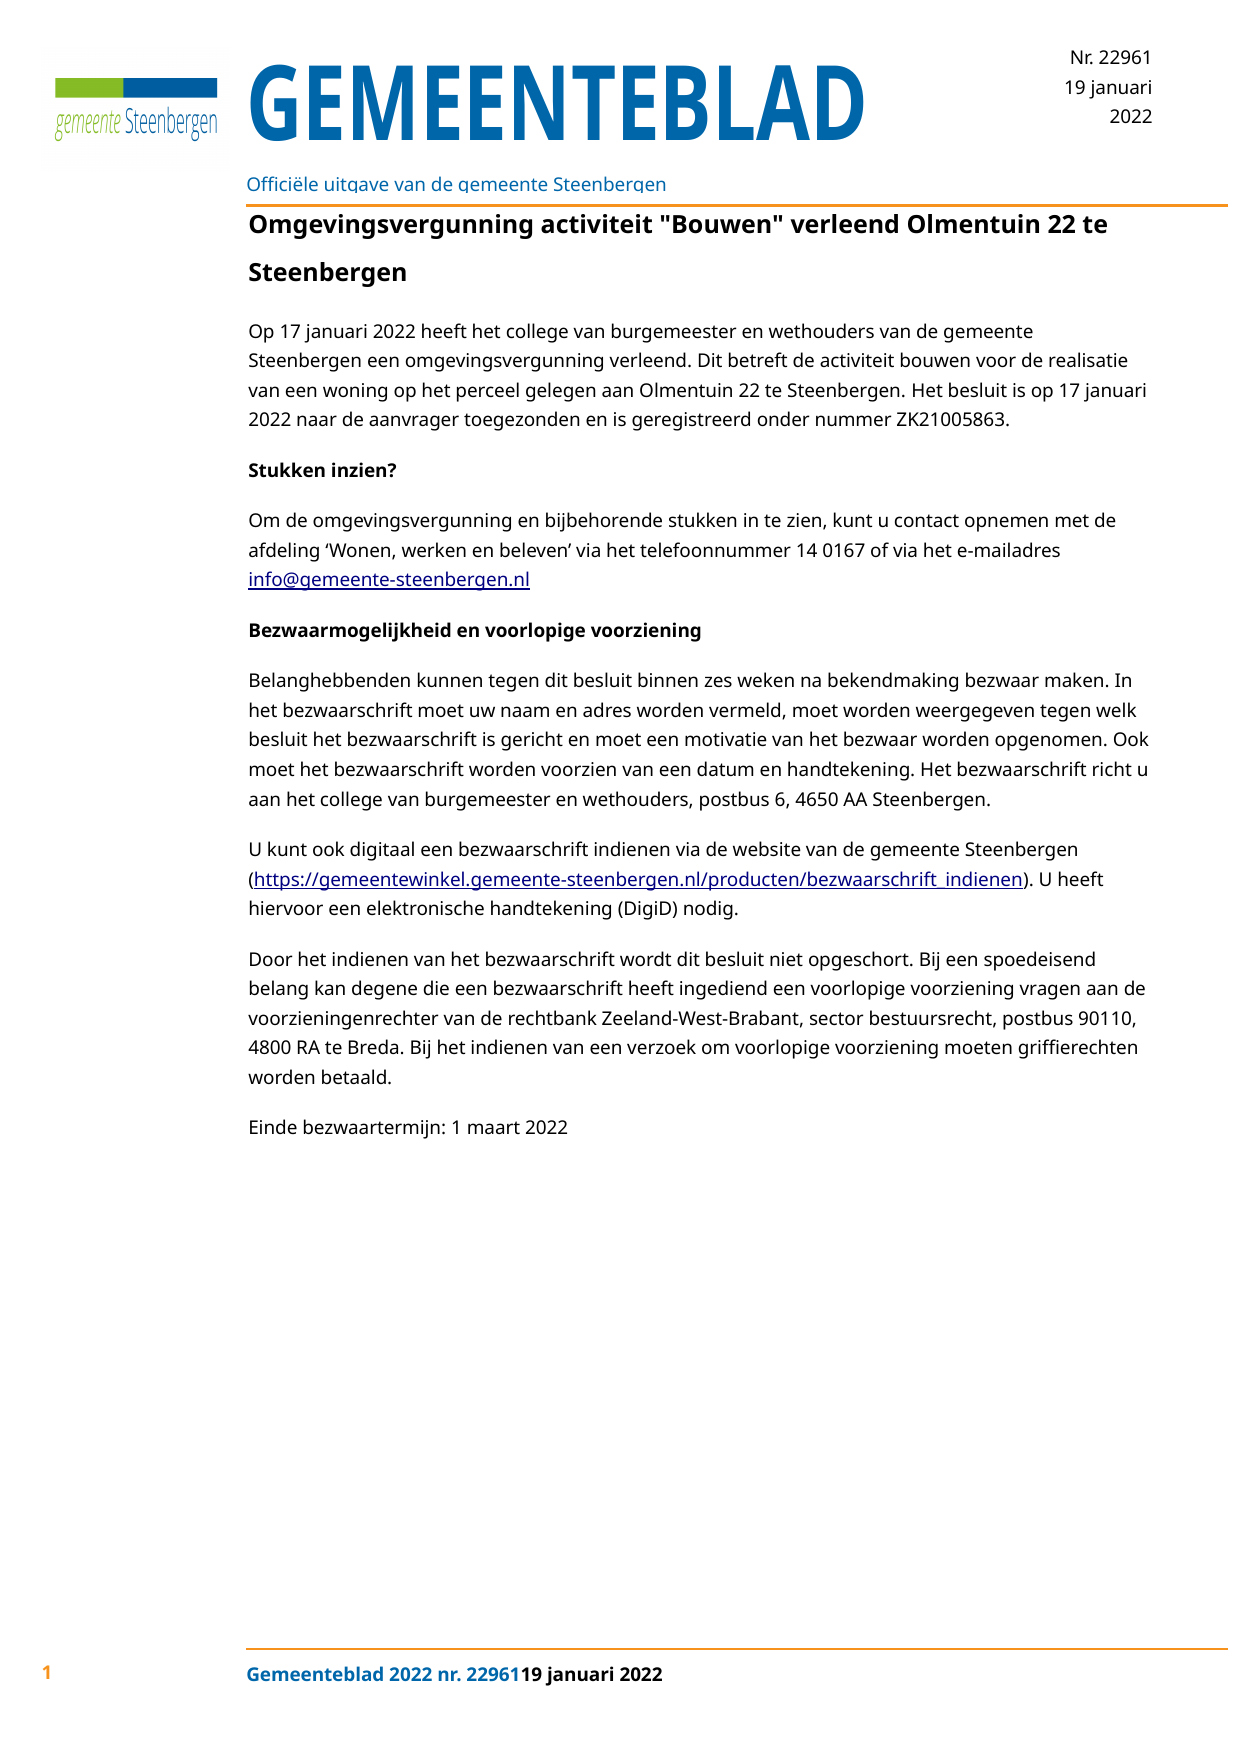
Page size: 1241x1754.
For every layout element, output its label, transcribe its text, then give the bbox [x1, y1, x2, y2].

text Om de omgevingsvergunning en bijbehorende stukken in te zien, kunt u contact opnemen met de afdeling ‘Wonen, werken en beleven’ via het telefoonnummer 14 0167 of via het e-mailadres info@gemeente-steenbergen.nl [248, 507, 1152, 592]
text Stukken inzien? [248, 457, 1152, 483]
text Op 17 januari 2022 heeft het college van burgemeester en wethouders van de gemeente Steenbergen een omgevingsvergunning verleend. Dit betreft de activiteit bouwen voor de realisatie van een woning op het perceel gelegen aan Olmentuin 22 te Steenbergen. Het besluit is op 17 januari 2022 naar de aanvrager toegezonden en is geregistreerd onder nummer ZK21005863. [248, 318, 1152, 432]
text Belanghebbenden kunnen tegen dit besluit binnen zes weken na bekendmaking bezwaar maken. In het bezwaarschrift moet uw naam en adres worden vermeld, moet worden weergegeven tegen welk besluit het bezwaarschrift is gericht en moet een motivatie van het bezwaar worden opgenomen. Ook moet het bezwaarschrift worden voorzien van een datum en handtekening. Het bezwaarschrift richt u aan het college van burgemeester en wethouders, postbus 6, 4650 AA Steenbergen. [248, 667, 1152, 812]
text U kunt ook digitaal een bezwaarschrift indienen via de website van de gemeente Steenbergen (https://gemeentewinkel.gemeente-steenbergen.nl/producten/bezwaarschrift_indienen). U heeft hiervoor een elektronische handtekening (DigiD) nodig. [248, 836, 1152, 921]
text Einde bezwaartermijn: 1 maart 2022 [248, 1114, 1152, 1140]
picture [41, 47, 231, 172]
text Bezwaarmogelijkheid en voorlopige voorziening [248, 617, 1152, 643]
text Door het indienen van het bezwaarschrift wordt dit besluit niet opgeschort. Bij een spoedeisend belang kan degene die een bezwaarschrift heeft ingediend een voorlopige voorziening vragen aan de voorzieningenrechter van de rechtbank Zeeland-West-Brabant, sector bestuursrecht, postbus 90110, 4800 RA te Breda. Bij het indienen van een verzoek om voorlopige voorziening moeten griffierechten worden betaald. [248, 946, 1152, 1090]
text Omgevingsvergunning activiteit "Bouwen" verleend Olmentuin 22 te Steenbergen [248, 207, 1152, 288]
